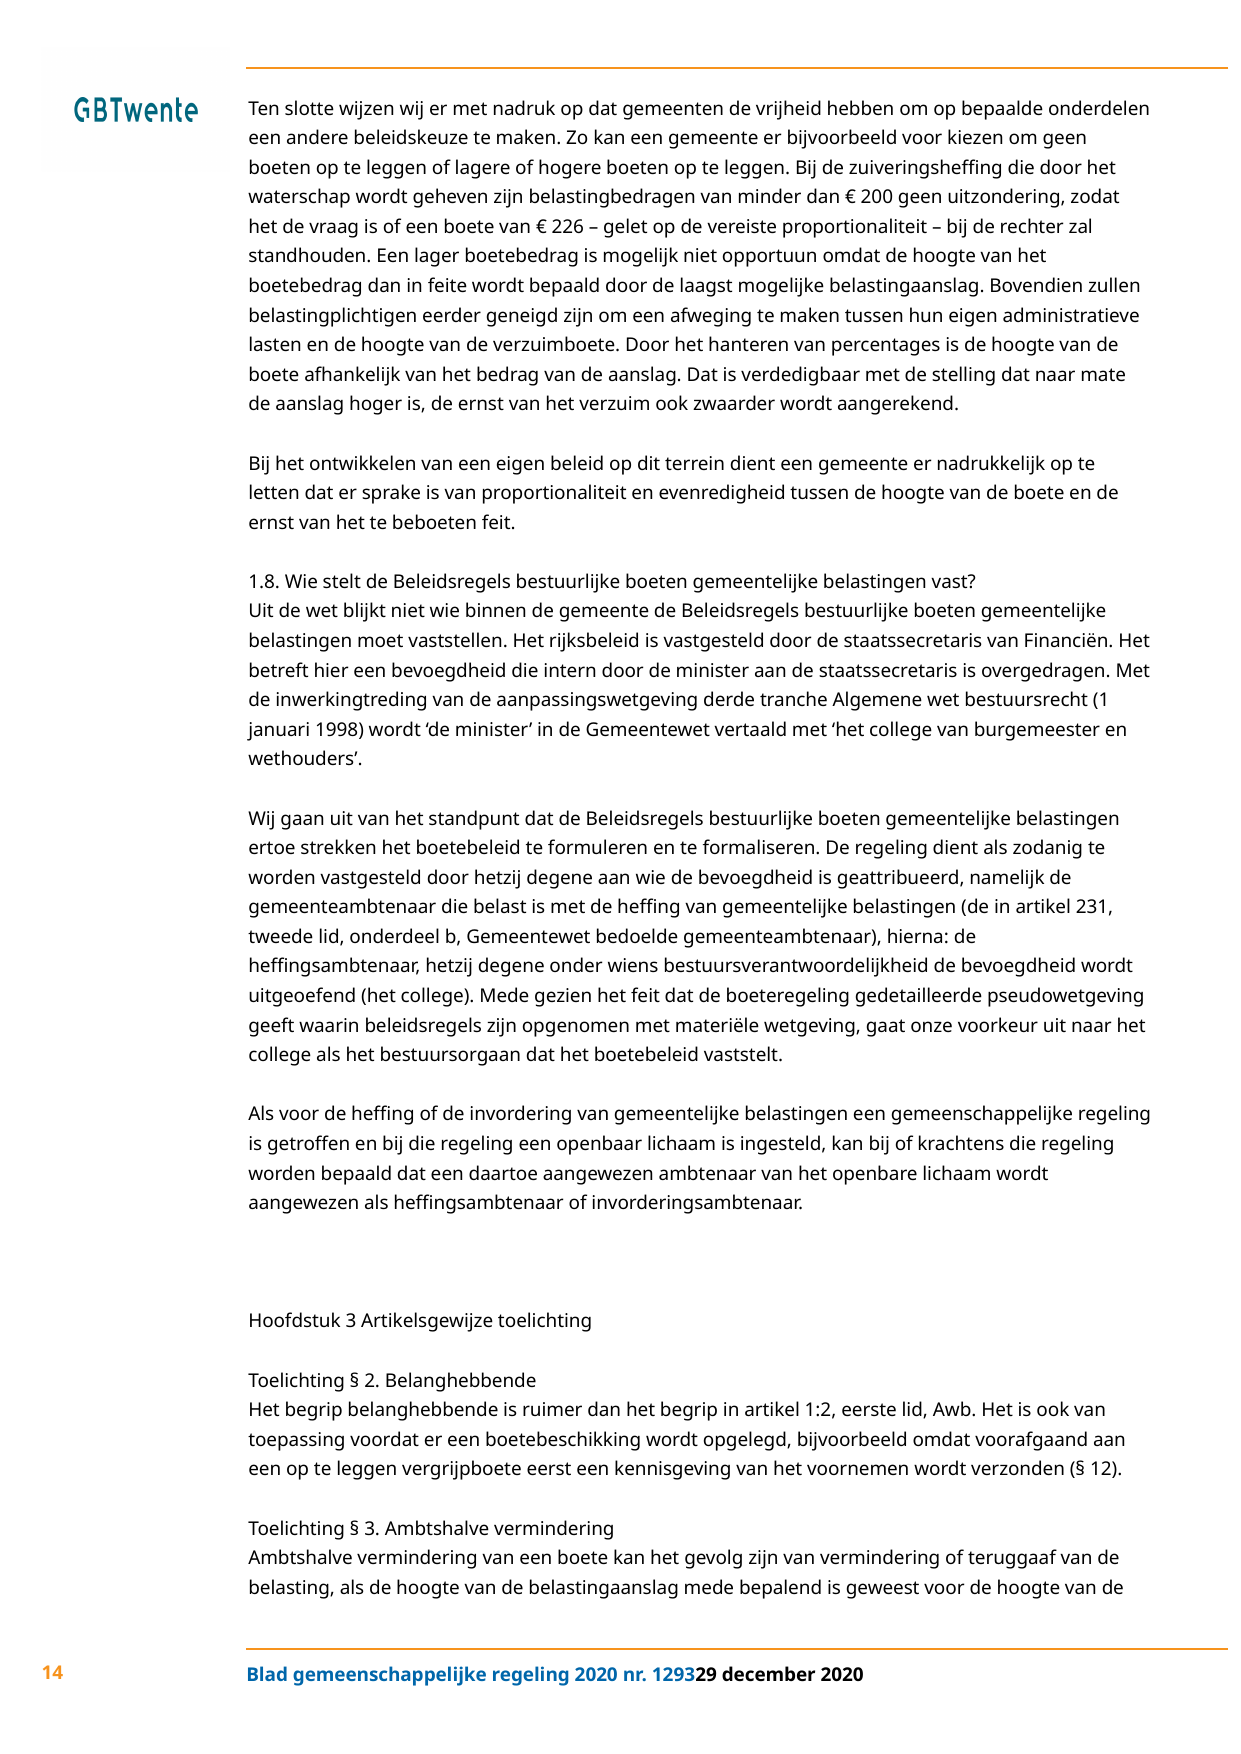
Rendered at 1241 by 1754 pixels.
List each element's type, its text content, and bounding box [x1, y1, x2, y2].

picture [41, 47, 231, 172]
text Hoofdstuk 3 Artikelsgewijze toelichting [248, 1308, 1152, 1333]
text Ambtshalve vermindering van een boete kan het gevolg zijn van vermindering of teruggaaf van de belasting, als de hoogte van de belastingaanslag mede bepalend is geweest voor de hoogte van de [248, 1544, 1152, 1600]
text 1.8. Wie stelt de Beleidsregels bestuurlijke boeten gemeentelijke belastingen vast? [248, 568, 1152, 594]
text Wij gaan uit van het standpunt dat de Beleidsregels bestuurlijke boeten gemeentelijke belastingen ertoe strekken het boetebeleid te formuleren en te formaliseren. De regeling dient als zodanig te worden vastgesteld door hetzij degene aan wie de bevoegdheid is geattribueerd, namelijk de gemeenteambtenaar die belast is met de heffing van gemeentelijke belastingen (de in artikel 231, tweede lid, onderdeel b, Gemeentewet bedoelde gemeenteambtenaar), hierna: de heffingsambtenaar, hetzij degene onder wiens bestuursverantwoordelijkheid de bevoegdheid wordt uitgeoefend (het college). Mede gezien het feit dat de boeteregeling gedetailleerde pseudowetgeving geeft waarin beleidsregels zijn opgenomen met materiële wetgeving, gaat onze voorkeur uit naar het college als het bestuursorgaan dat het boetebeleid vaststelt. [248, 805, 1152, 1067]
text Toelichting § 3. Ambtshalve vermindering [248, 1515, 1152, 1541]
text Uit de wet blijkt niet wie binnen de gemeente de Beleidsregels bestuurlijke boeten gemeentelijke belastingen moet vaststellen. Het rijksbeleid is vastgesteld door de staatssecretaris van Financiën. Het betreft hier een bevoegdheid die intern door de minister aan de staatssecretaris is overgedragen. Met de inwerkingtreding van de aanpassingswetgeving derde tranche Algemene wet bestuursrecht (1 januari 1998) wordt ‘de minister’ in de Gemeentewet vertaald met ‘het college van burgemeester en wethouders’. [248, 598, 1152, 771]
text Ten slotte wijzen wij er met nadruk op dat gemeenten de vrijheid hebben om op bepaalde onderdelen een andere beleidskeuze te maken. Zo kan een gemeente er bijvoorbeeld voor kiezen om geen boeten op te leggen of lagere of hogere boeten op te leggen. Bij de zuiveringsheffing die door het waterschap wordt geheven zijn belastingbedragen van minder dan € 200 geen uitzondering, zodat het de vraag is of een boete van € 226 – gelet op de vereiste proportionaliteit – bij de rechter zal standhouden. Een lager boetebedrag is mogelijk niet opportuun omdat de hoogte van het boetebedrag dan in feite wordt bepaald door de laagst mogelijke belastingaanslag. Bovendien zullen belastingplichtigen eerder geneigd zijn om een afweging te maken tussen hun eigen administratieve lasten en de hoogte van de verzuimboete. Door het hanteren van percentages is de hoogte van de boete afhankelijk van het bedrag van de aanslag. Dat is verdedigbaar met de stelling dat naar mate de aanslag hoger is, de ernst van het verzuim ook zwaarder wordt aangerekend. [248, 95, 1152, 416]
text Bij het ontwikkelen van een eigen beleid op dit terrein dient een gemeente er nadrukkelijk op te letten dat er sprake is van proportionaliteit en evenredigheid tussen de hoogte van de boete en de ernst van het te beboeten feit. [248, 450, 1152, 535]
text Als voor de heffing of de invordering van gemeentelijke belastingen een gemeenschappelijke regeling is getroffen en bij die regeling een openbaar lichaam is ingesteld, kan bij of krachtens die regeling worden bepaald dat een daartoe aangewezen ambtenaar van het openbare lichaam wordt aangewezen als heffingsambtenaar of invorderingsambtenaar. [248, 1101, 1152, 1215]
text Het begrip belanghebbende is ruimer dan het begrip in artikel 1:2, eerste lid, Awb. Het is ook van toepassing voordat er een boetebeschikking wordt opgelegd, bijvoorbeeld omdat voorafgaand aan een op te leggen vergrijpboete eerst een kennisgeving van het voornemen wordt verzonden (§ 12). [248, 1396, 1152, 1481]
text Toelichting § 2. Belanghebbende [248, 1367, 1152, 1393]
